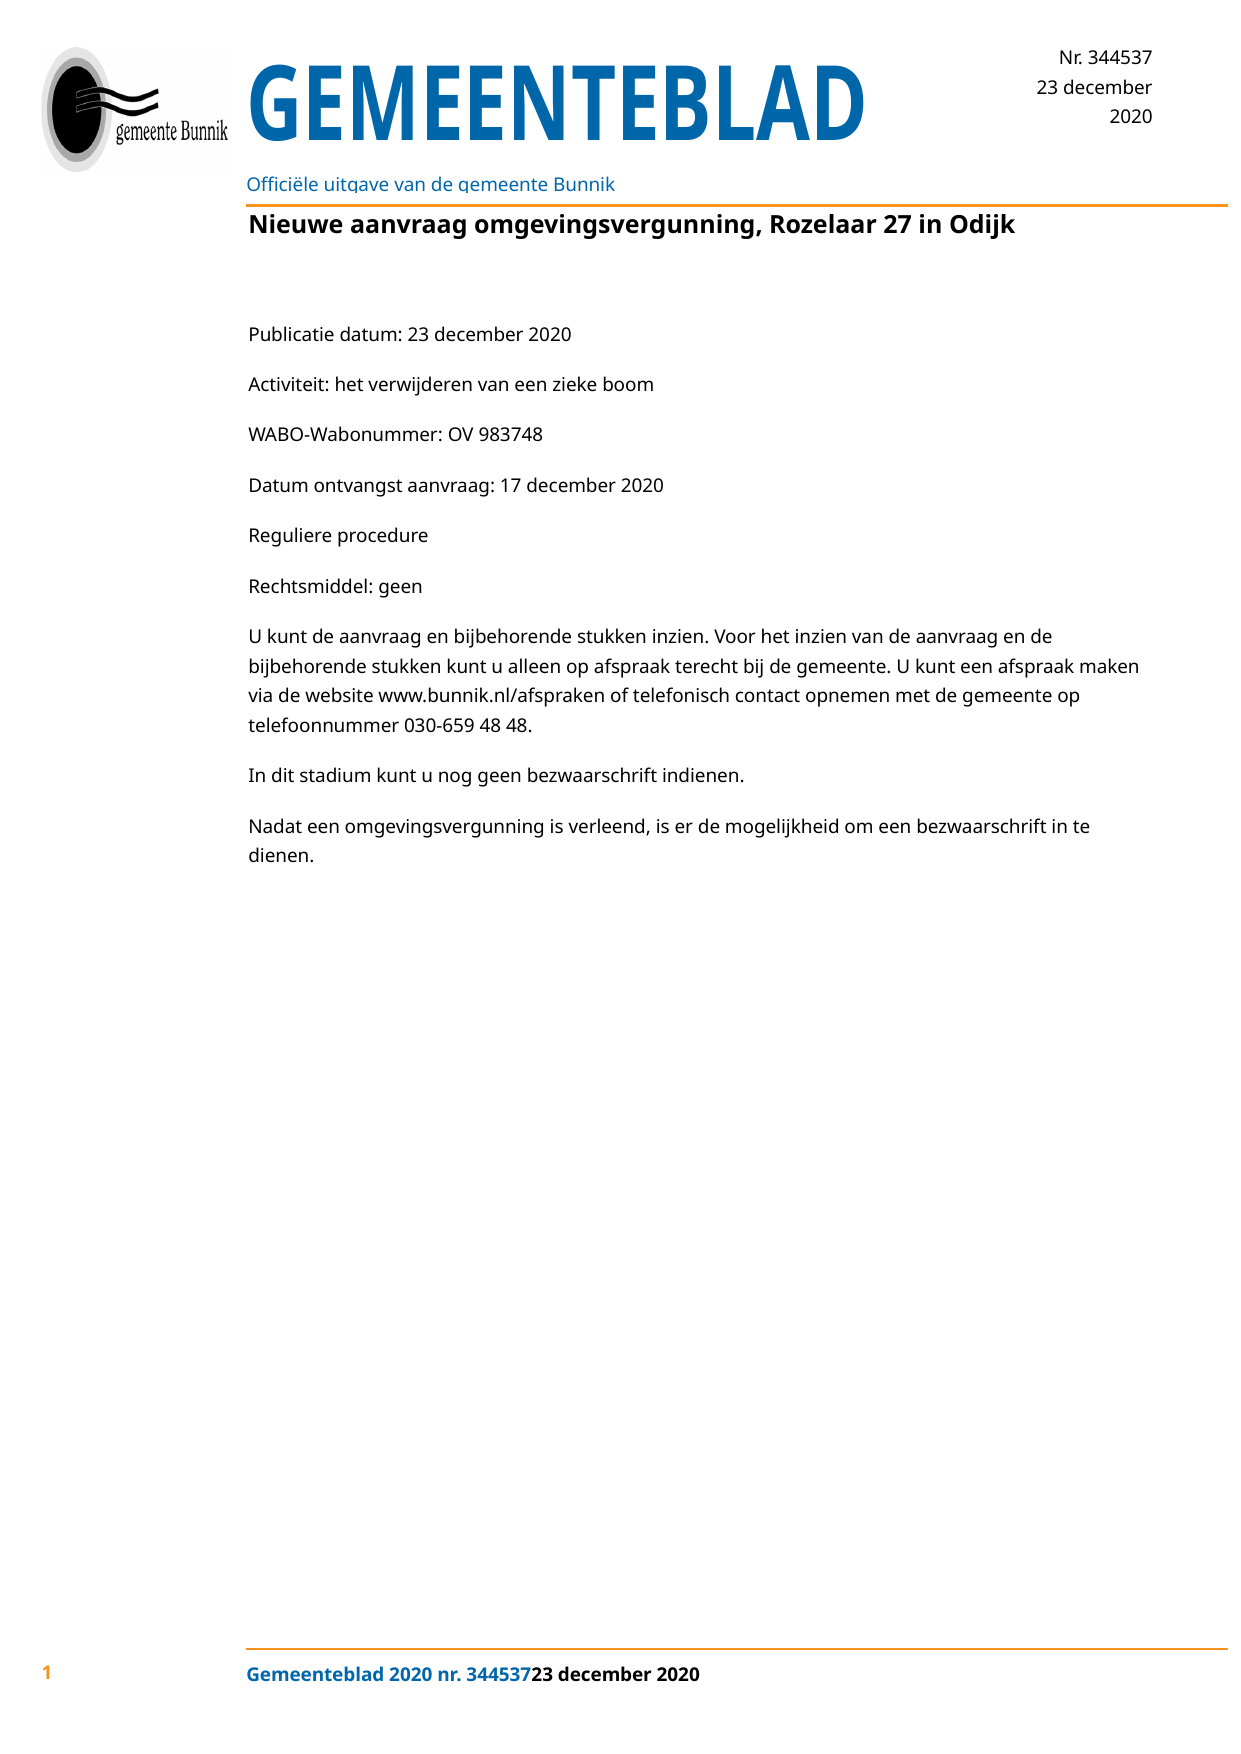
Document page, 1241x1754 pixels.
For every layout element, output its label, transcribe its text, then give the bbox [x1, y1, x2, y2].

picture [41, 47, 231, 172]
text U kunt de aanvraag en bijbehorende stukken inzien. Voor het inzien van de aanvraag en de bijbehorende stukken kunt u alleen op afspraak terecht bij de gemeente. U kunt een afspraak maken via de website www.bunnik.nl/afspraken of telefonisch contact opnemen met de gemeente op telefoonnummer 030-659 48 48. [248, 623, 1152, 738]
text Nieuwe aanvraag omgevingsvergunning, Rozelaar 27 in Odijk [248, 207, 1152, 241]
text Publicatie datum: 23 december 2020 [248, 321, 1152, 346]
text Reguliere procedure [248, 522, 1152, 548]
text Datum ontvangst aanvraag: 17 december 2020 [248, 472, 1152, 498]
text Rechtsmiddel: geen [248, 573, 1152, 598]
text Activiteit: het verwijderen van een zieke boom [248, 371, 1152, 397]
text WABO-Wabonummer: OV 983748 [248, 422, 1152, 447]
text In dit stadium kunt u nog geen bezwaarschrift indienen. [248, 762, 1152, 788]
text Nadat een omgevingsvergunning is verleend, is er de mogelijkheid om een bezwaarschrift in te dienen. [248, 813, 1152, 868]
